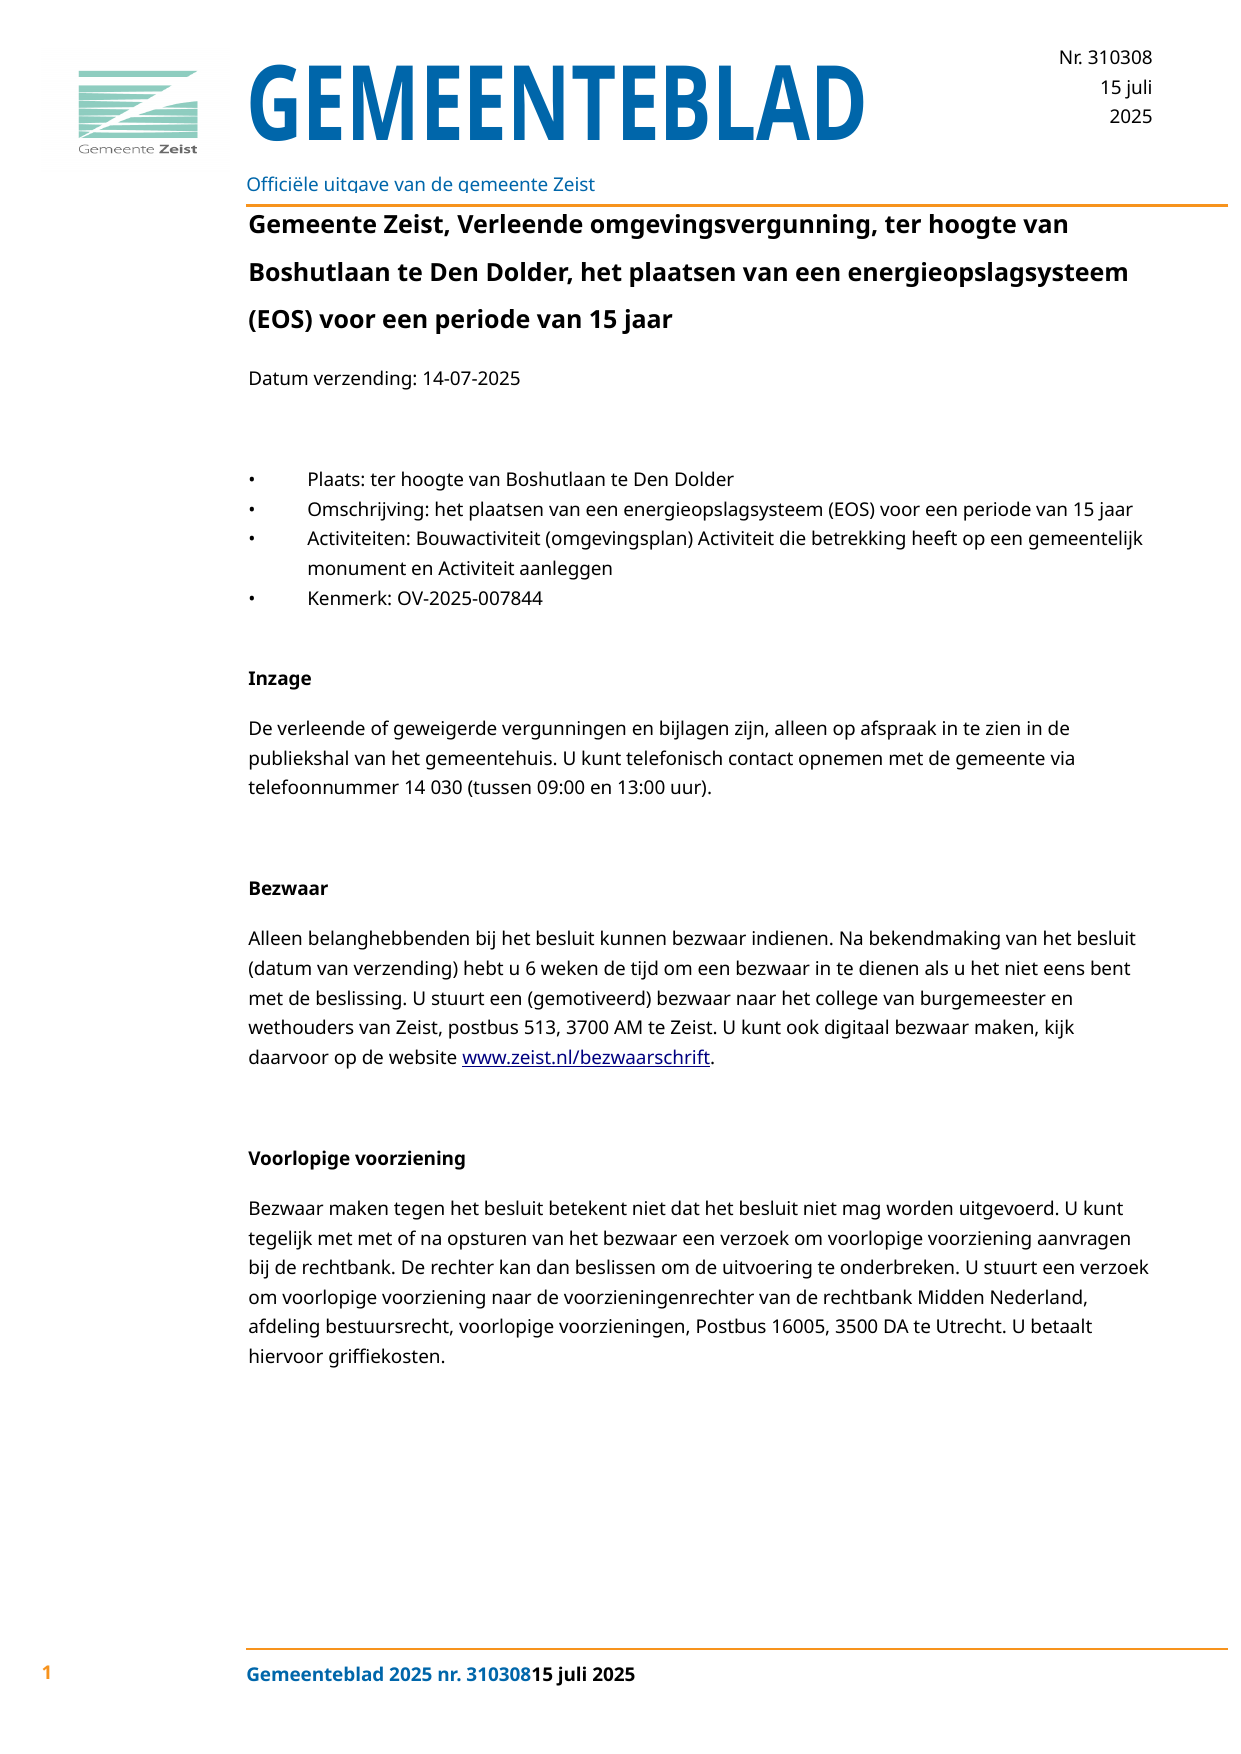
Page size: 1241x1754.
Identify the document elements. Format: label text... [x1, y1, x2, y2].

text De verleende of geweigerde vergunningen en bijlagen zijn, alleen op afspraak in te zien in de publiekshal van het gemeentehuis. U kunt telefonisch contact opnemen met de gemeente via telefoonnummer 14 030 (tussen 09:00 en 13:00 uur). [248, 715, 1152, 800]
text Bezwaar maken tegen het besluit betekent niet dat het besluit niet mag worden uitgevoerd. U kunt tegelijk met met of na opsturen van het bezwaar een verzoek om voorlopige voorziening aanvragen bij de rechtbank. De rechter kan dan beslissen om de uitvoering te onderbreken. U stuurt een verzoek om voorlopige voorziening naar de voorzieningenrechter van de rechtbank Midden Nederland, afdeling bestuursrecht, voorlopige voorzieningen, Postbus 16005, 3500 DA te Utrecht. U betaalt hiervoor griffiekosten. [248, 1195, 1152, 1369]
text Voorlopige voorziening [248, 1145, 1152, 1170]
text Datum verzending: 14-07-2025 [248, 366, 1152, 391]
text Inzage [248, 665, 1152, 690]
list Plaats: ter hoogte van Boshutlaan te Den Dolder [248, 466, 1152, 492]
picture [41, 47, 231, 172]
text Bezwaar [248, 875, 1152, 901]
list Omschrijving: het plaatsen van een energieopslagsysteem (EOS) voor een periode van 15 jaar [248, 496, 1152, 522]
text Alleen belanghebbenden bij het besluit kunnen bezwaar indienen. Na bekendmaking van het besluit (datum van verzending) hebt u 6 weken de tijd om een bezwaar in te dienen als u het niet eens bent met de beslissing. U stuurt een (gemotiveerd) bezwaar naar het college van burgemeester en wethouders van Zeist, postbus 513, 3700 AM te Zeist. U kunt ook digitaal bezwaar maken, kijk daarvoor op de website www.zeist.nl/bezwaarschrift. [248, 926, 1152, 1069]
list Activiteiten: Bouwactiviteit (omgevingsplan) Activiteit die betrekking heeft op een gemeentelijk monument en Activiteit aanleggen [248, 526, 1152, 581]
text Gemeente Zeist, Verleende omgevingsvergunning, ter hoogte van Boshutlaan te Den Dolder, het plaatsen van een energieopslagsysteem (EOS) voor een periode van 15 jaar [248, 207, 1152, 336]
list Kenmerk: OV-2025-007844 [248, 585, 1152, 610]
